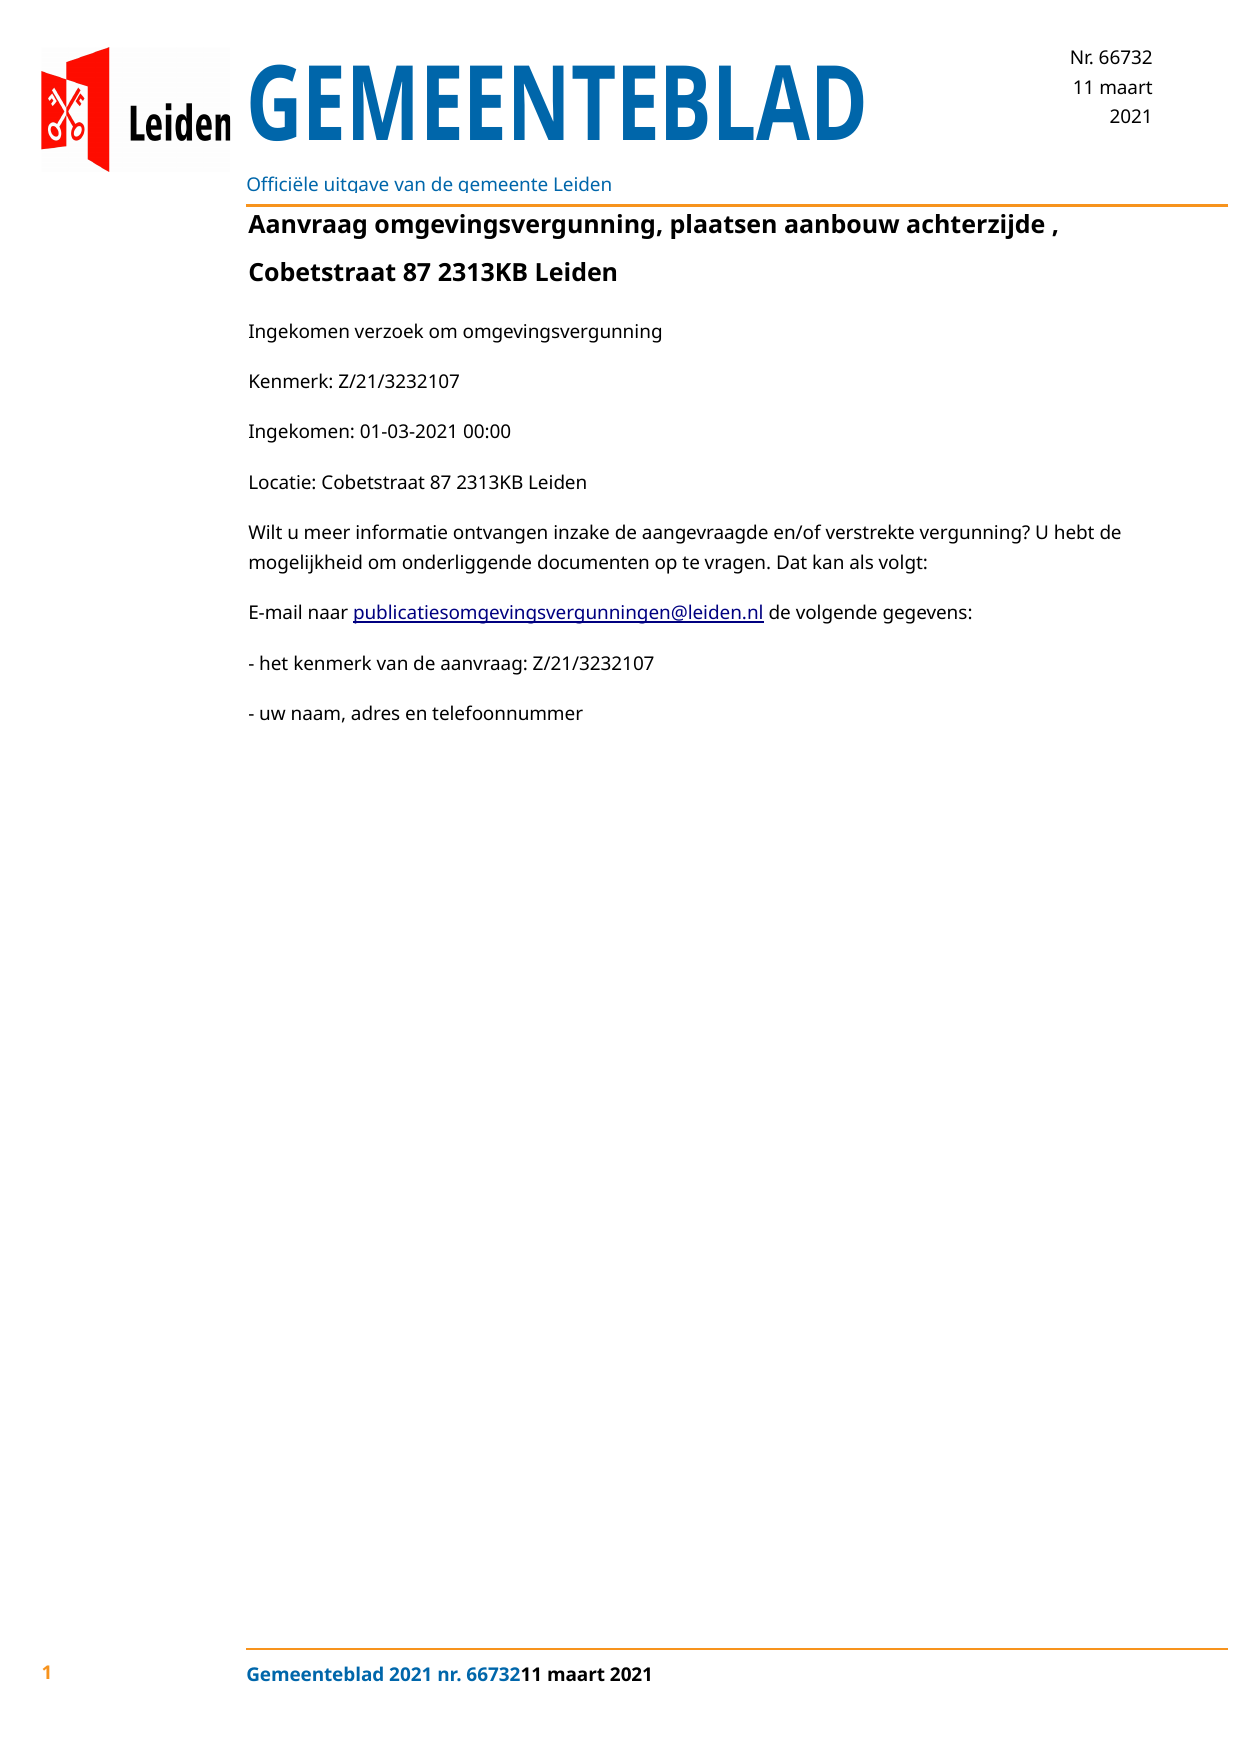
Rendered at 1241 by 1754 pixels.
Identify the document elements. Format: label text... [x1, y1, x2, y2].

picture [41, 47, 231, 172]
text Ingekomen: 01-03-2021 00:00 [248, 419, 1152, 444]
text Kenmerk: Z/21/3232107 [248, 368, 1152, 394]
text E-mail naar publicatiesomgevingsvergunningen@leiden.nl de volgende gegevens: [248, 599, 1152, 625]
text Aanvraag omgevingsvergunning, plaatsen aanbouw achterzijde , Cobetstraat 87 2313KB Leiden [248, 207, 1152, 288]
text - het kenmerk van de aanvraag: Z/21/3232107 [248, 650, 1152, 676]
text Wilt u meer informatie ontvangen inzake de aangevraagde en/of verstrekte vergunning? U hebt de mogelijkheid om onderliggende documenten op te vragen. Dat kan als volgt: [248, 519, 1152, 575]
text Locatie: Cobetstraat 87 2313KB Leiden [248, 469, 1152, 495]
text - uw naam, adres en telefoonnummer [248, 700, 1152, 726]
text Ingekomen verzoek om omgevingsvergunning [248, 318, 1152, 344]
